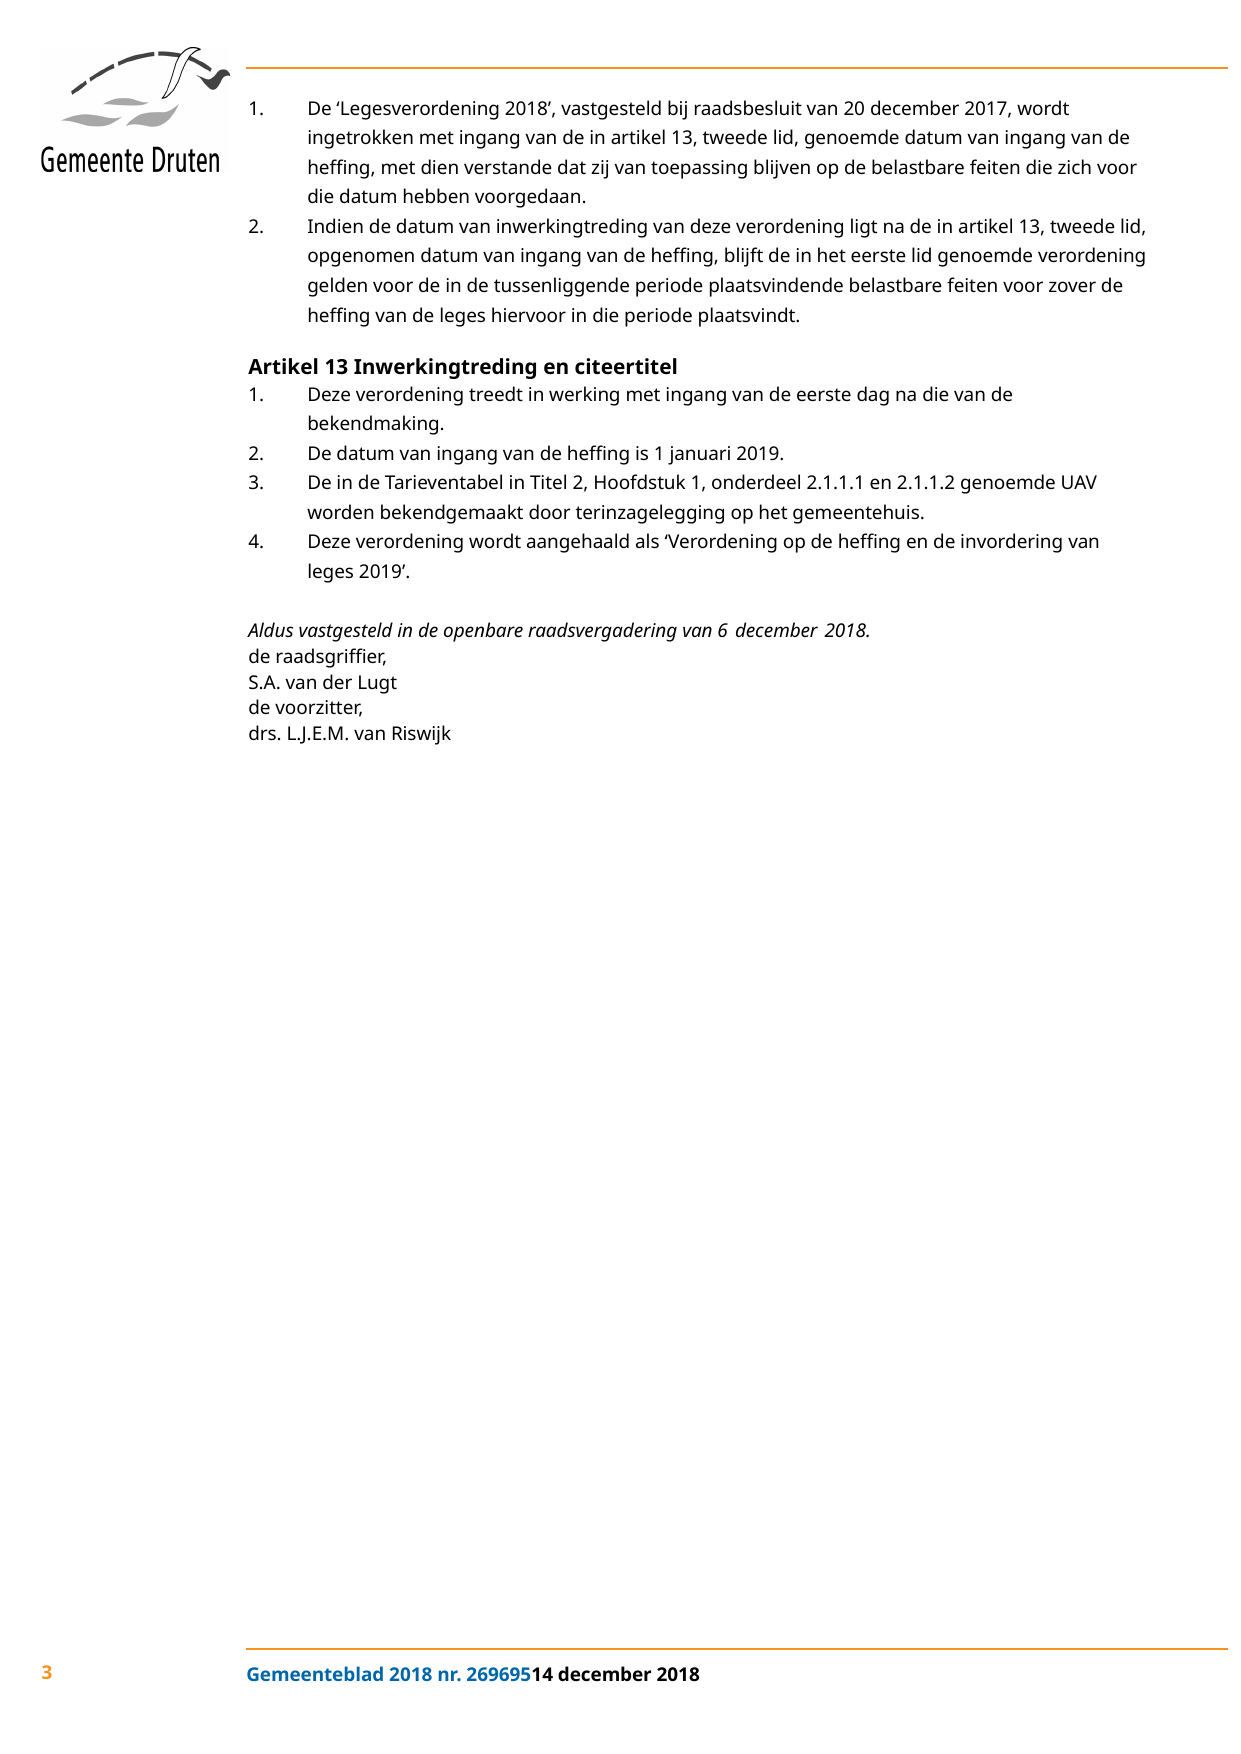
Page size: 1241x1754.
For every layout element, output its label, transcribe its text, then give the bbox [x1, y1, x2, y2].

list De ‘Legesverordening 2018’, vastgesteld bij raadsbesluit van 20 december 2017, wordt ingetrokken met ingang van de in artikel 13, tweede lid, genoemde datum van ingang van de heffing, met dien verstande dat zij van toepassing blijven op de belastbare feiten die zich voor die datum hebben voorgedaan. [248, 95, 1152, 209]
list Deze verordening treedt in werking met ingang van de eerste dag na die van de bekendmaking. [248, 381, 1152, 436]
list Deze verordening wordt aangehaald als ‘Verordening op de heffing en de invordering van leges 2019’. [248, 529, 1152, 584]
text S.A. van der Lugt [248, 669, 1152, 694]
picture [41, 47, 231, 172]
text Aldus vastgesteld in de openbare raadsvergadering van 6 december 2018. [248, 617, 1152, 643]
text Artikel 13 Inwerkingtreding en citeertitel [248, 352, 1152, 381]
list Indien de datum van inwerkingtreding van deze verordening ligt na de in artikel 13, tweede lid, opgenomen datum van ingang van de heffing, blijft de in het eerste lid genoemde verordening gelden voor de in de tussenliggende periode plaatsvindende belastbare feiten voor zover de heffing van de leges hiervoor in die periode plaatsvindt. [248, 213, 1152, 328]
list De in de Tarieventabel in Titel 2, Hoofdstuk 1, onderdeel 2.1.1.1 en 2.1.1.2 genoemde UAV worden bekendgemaakt door terinzagelegging op het gemeentehuis. [248, 469, 1152, 525]
text drs. L.J.E.M. van Riswijk [248, 720, 1152, 746]
text de voorzitter, [248, 694, 1152, 720]
list De datum van ingang van de heffing is 1 januari 2019. [248, 440, 1152, 466]
text de raadsgriffier, [248, 643, 1152, 669]
